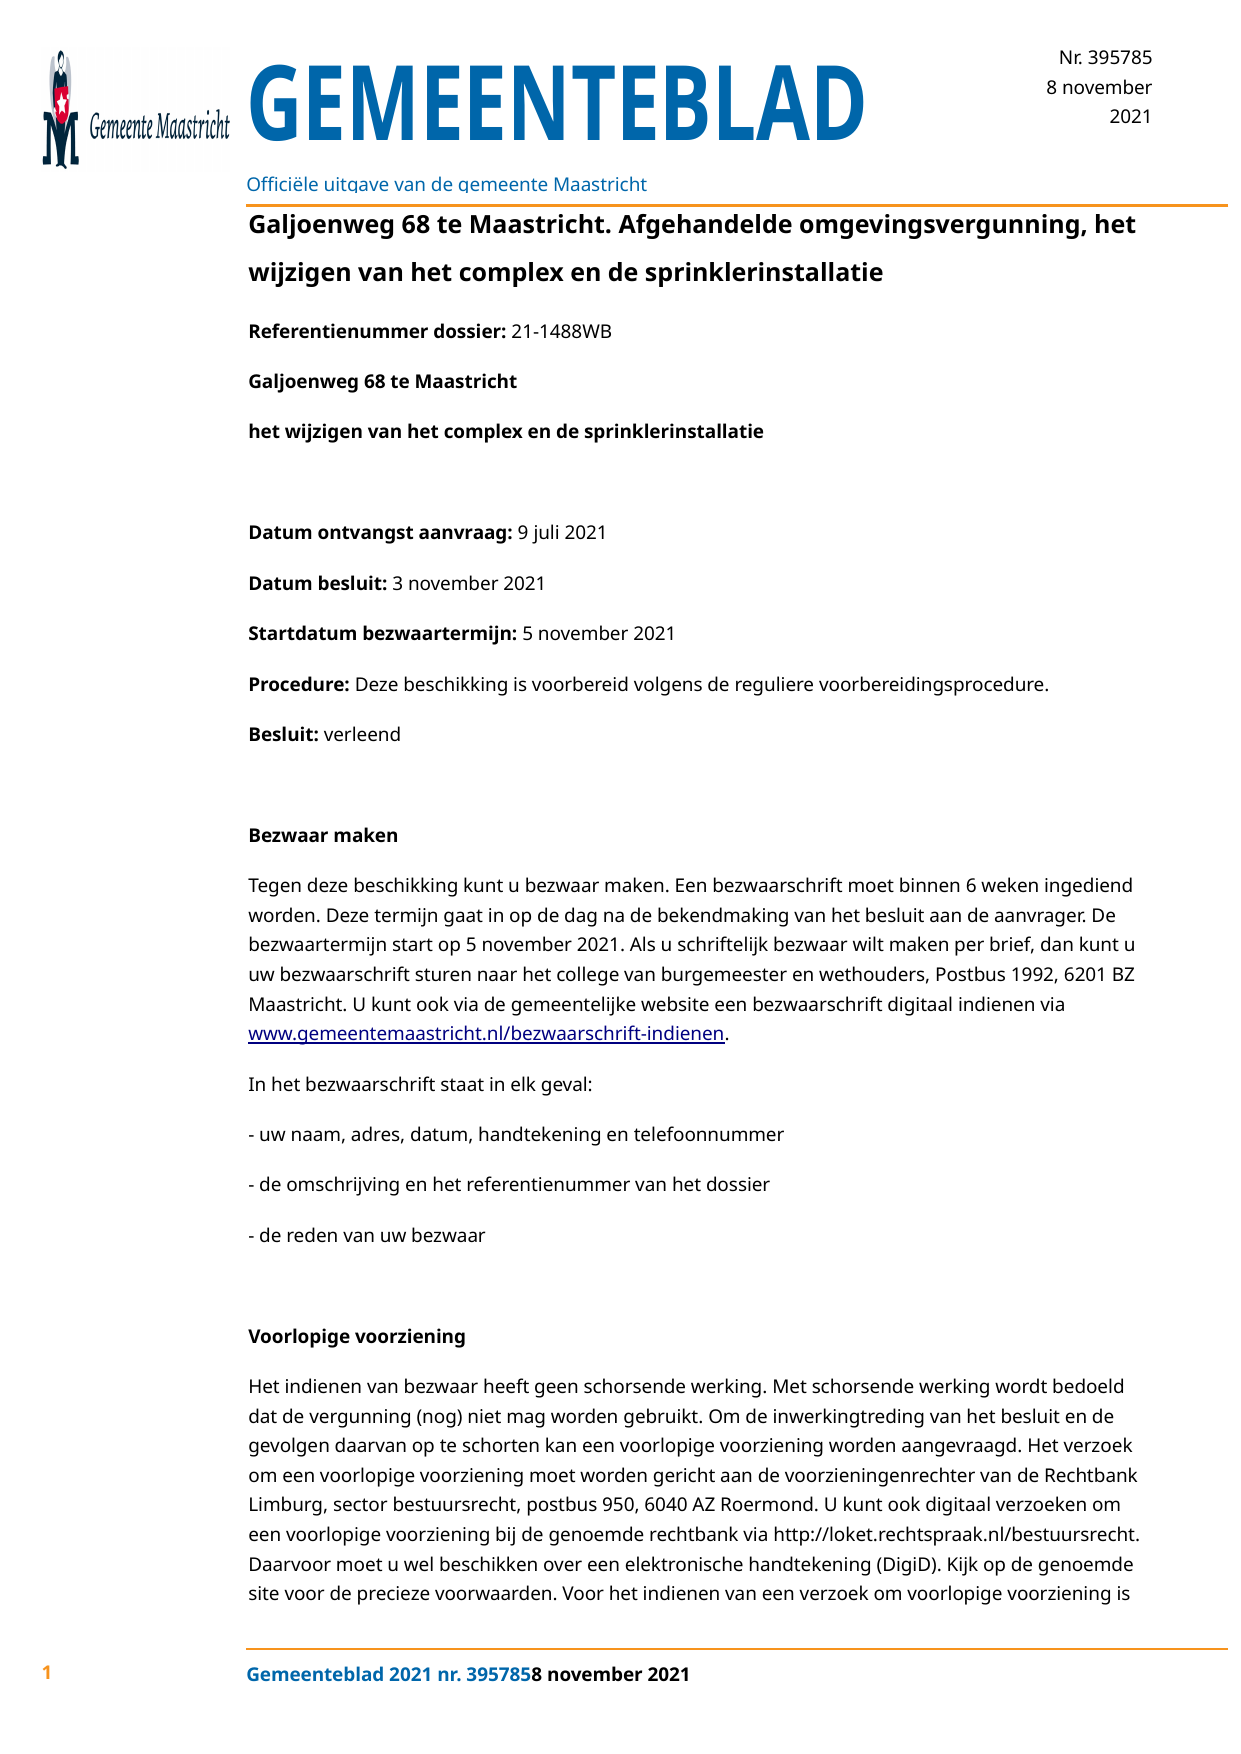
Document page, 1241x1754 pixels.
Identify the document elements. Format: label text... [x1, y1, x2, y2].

text Besluit: verleend [248, 721, 1152, 747]
text - de reden van uw bezwaar [248, 1222, 1152, 1248]
text Tegen deze beschikking kunt u bezwaar maken. Een bezwaarschrift moet binnen 6 weken ingediend worden. Deze termijn gaat in op de dag na de bekendmaking van het besluit aan de aanvrager. De bezwaartermijn start op 5 november 2021. Als u schriftelijk bezwaar wilt maken per brief, dan kunt u uw bezwaarschrift sturen naar het college van burgemeester en wethouders, Postbus 1992, 6201 BZ Maastricht. U kunt ook via de gemeentelijke website een bezwaarschrift digitaal indienen via www.gemeentemaastricht.nl/bezwaarschrift-indienen. [248, 872, 1152, 1046]
text Datum besluit: 3 november 2021 [248, 570, 1152, 596]
text Galjoenweg 68 te Maastricht. Afgehandelde omgevingsvergunning, het wijzigen van het complex en de sprinklerinstallatie [248, 207, 1152, 288]
text In het bezwaarschrift staat in elk geval: [248, 1071, 1152, 1097]
text Bezwaar maken [248, 822, 1152, 848]
text Procedure: Deze beschikking is voorbereid volgens de reguliere voorbereidingsprocedure. [248, 671, 1152, 697]
text - uw naam, adres, datum, handtekening en telefoonnummer [248, 1121, 1152, 1147]
text Het indienen van bezwaar heeft geen schorsende werking. Met schorsende werking wordt bedoeld dat de vergunning (nog) niet mag worden gebruikt. Om de inwerkingtreding van het besluit en de gevolgen daarvan op te schorten kan een voorlopige voorziening worden aangevraagd. Het verzoek om een voorlopige voorziening moet worden gericht aan de voorzieningenrechter van de Rechtbank Limburg, sector bestuursrecht, postbus 950, 6040 AZ Roermond. U kunt ook digitaal verzoeken om een voorlopige voorziening bij de genoemde rechtbank via http://loket.rechtspraak.nl/bestuursrecht. Daarvoor moet u wel beschikken over een elektronische handtekening (DigiD). Kijk op de genoemde site voor de precieze voorwaarden. Voor het indienen van een verzoek om voorlopige voorziening is [248, 1373, 1152, 1606]
text het wijzigen van het complex en de sprinklerinstallatie [248, 419, 1152, 444]
text Datum ontvangst aanvraag: 9 juli 2021 [248, 519, 1152, 545]
picture [41, 47, 231, 172]
text Galjoenweg 68 te Maastricht [248, 368, 1152, 394]
text Voorlopige voorziening [248, 1323, 1152, 1349]
text - de omschrijving en het referentienummer van het dossier [248, 1172, 1152, 1197]
text Startdatum bezwaartermijn: 5 november 2021 [248, 620, 1152, 646]
text Referentienummer dossier: 21-1488WB [248, 318, 1152, 344]
